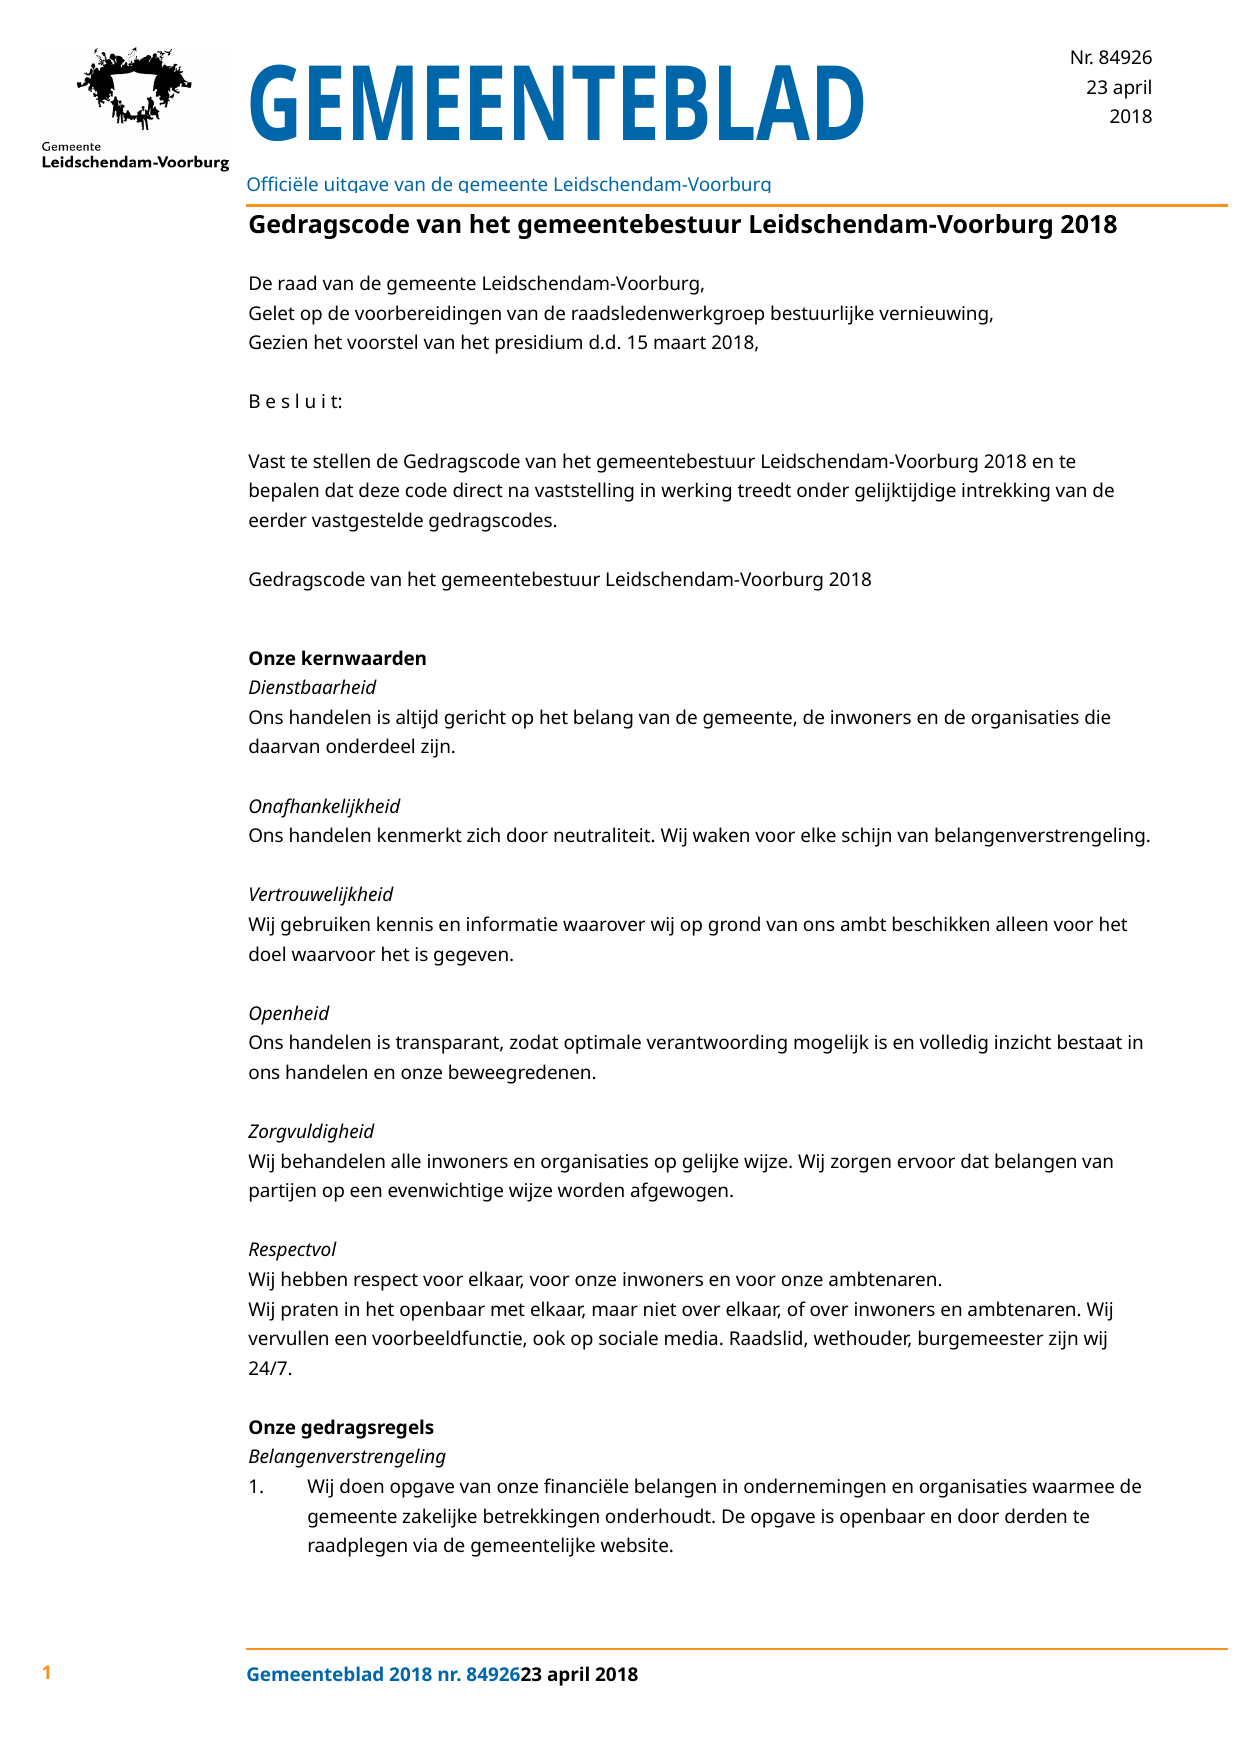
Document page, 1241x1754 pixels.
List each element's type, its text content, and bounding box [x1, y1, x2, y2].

text Onze gedragsregels [248, 1414, 1152, 1440]
text Vast te stellen de Gedragscode van het gemeentebestuur Leidschendam-Voorburg 2018 en te bepalen dat deze code direct na vaststelling in werking treedt onder gelijktijdige intrekking van de eerder vastgestelde gedragscodes. [248, 448, 1152, 533]
text Ons handelen is altijd gericht op het belang van de gemeente, de inwoners en de organisaties die daarvan onderdeel zijn. [248, 704, 1152, 759]
text Ons handelen kenmerkt zich door neutraliteit. Wij waken voor elke schijn van belangenverstrengeling. [248, 822, 1152, 848]
text Respectvol [248, 1237, 1152, 1262]
text Vertrouwelijkheid [248, 882, 1152, 907]
picture [41, 47, 231, 172]
text De raad van de gemeente Leidschendam-Voorburg, [248, 270, 1152, 296]
text Zorgvuldigheid [248, 1118, 1152, 1144]
text Gezien het voorstel van het presidium d.d. 15 maart 2018, [248, 329, 1152, 355]
text Wij praten in het openbaar met elkaar, maar niet over elkaar, of over inwoners en ambtenaren. Wij vervullen een voorbeeldfunctie, ook op sociale media. Raadslid, wethouder, burgemeester zijn wij 24/7. [248, 1296, 1152, 1381]
list Wij doen opgave van onze financiële belangen in ondernemingen en organisaties waarmee de gemeente zakelijke betrekkingen onderhoudt. De opgave is openbaar en door derden te raadplegen via de gemeentelijke website. [248, 1473, 1152, 1558]
text B e s l u i t: [248, 389, 1152, 414]
text Gedragscode van het gemeentebestuur Leidschendam-Voorburg 2018 [248, 566, 1152, 592]
text Onafhankelijkheid [248, 793, 1152, 819]
text Dienstbaarheid [248, 674, 1152, 700]
text Ons handelen is transparant, zodat optimale verantwoording mogelijk is en volledig inzicht bestaat in ons handelen en onze beweegredenen. [248, 1029, 1152, 1085]
text Onze kernwaarden [248, 645, 1152, 671]
text Openheid [248, 1000, 1152, 1026]
text Wij hebben respect voor elkaar, voor onze inwoners en voor onze ambtenaren. [248, 1266, 1152, 1292]
text Belangenverstrengeling [248, 1444, 1152, 1469]
text Gelet op de voorbereidingen van de raadsledenwerkgroep bestuurlijke vernieuwing, [248, 300, 1152, 326]
text Wij behandelen alle inwoners en organisaties op gelijke wijze. Wij zorgen ervoor dat belangen van partijen op een evenwichtige wijze worden afgewogen. [248, 1148, 1152, 1203]
text Gedragscode van het gemeentebestuur Leidschendam-Voorburg 2018 [248, 207, 1152, 241]
text Wij gebruiken kennis en informatie waarover wij op grond van ons ambt beschikken alleen voor het doel waarvoor het is gegeven. [248, 911, 1152, 967]
